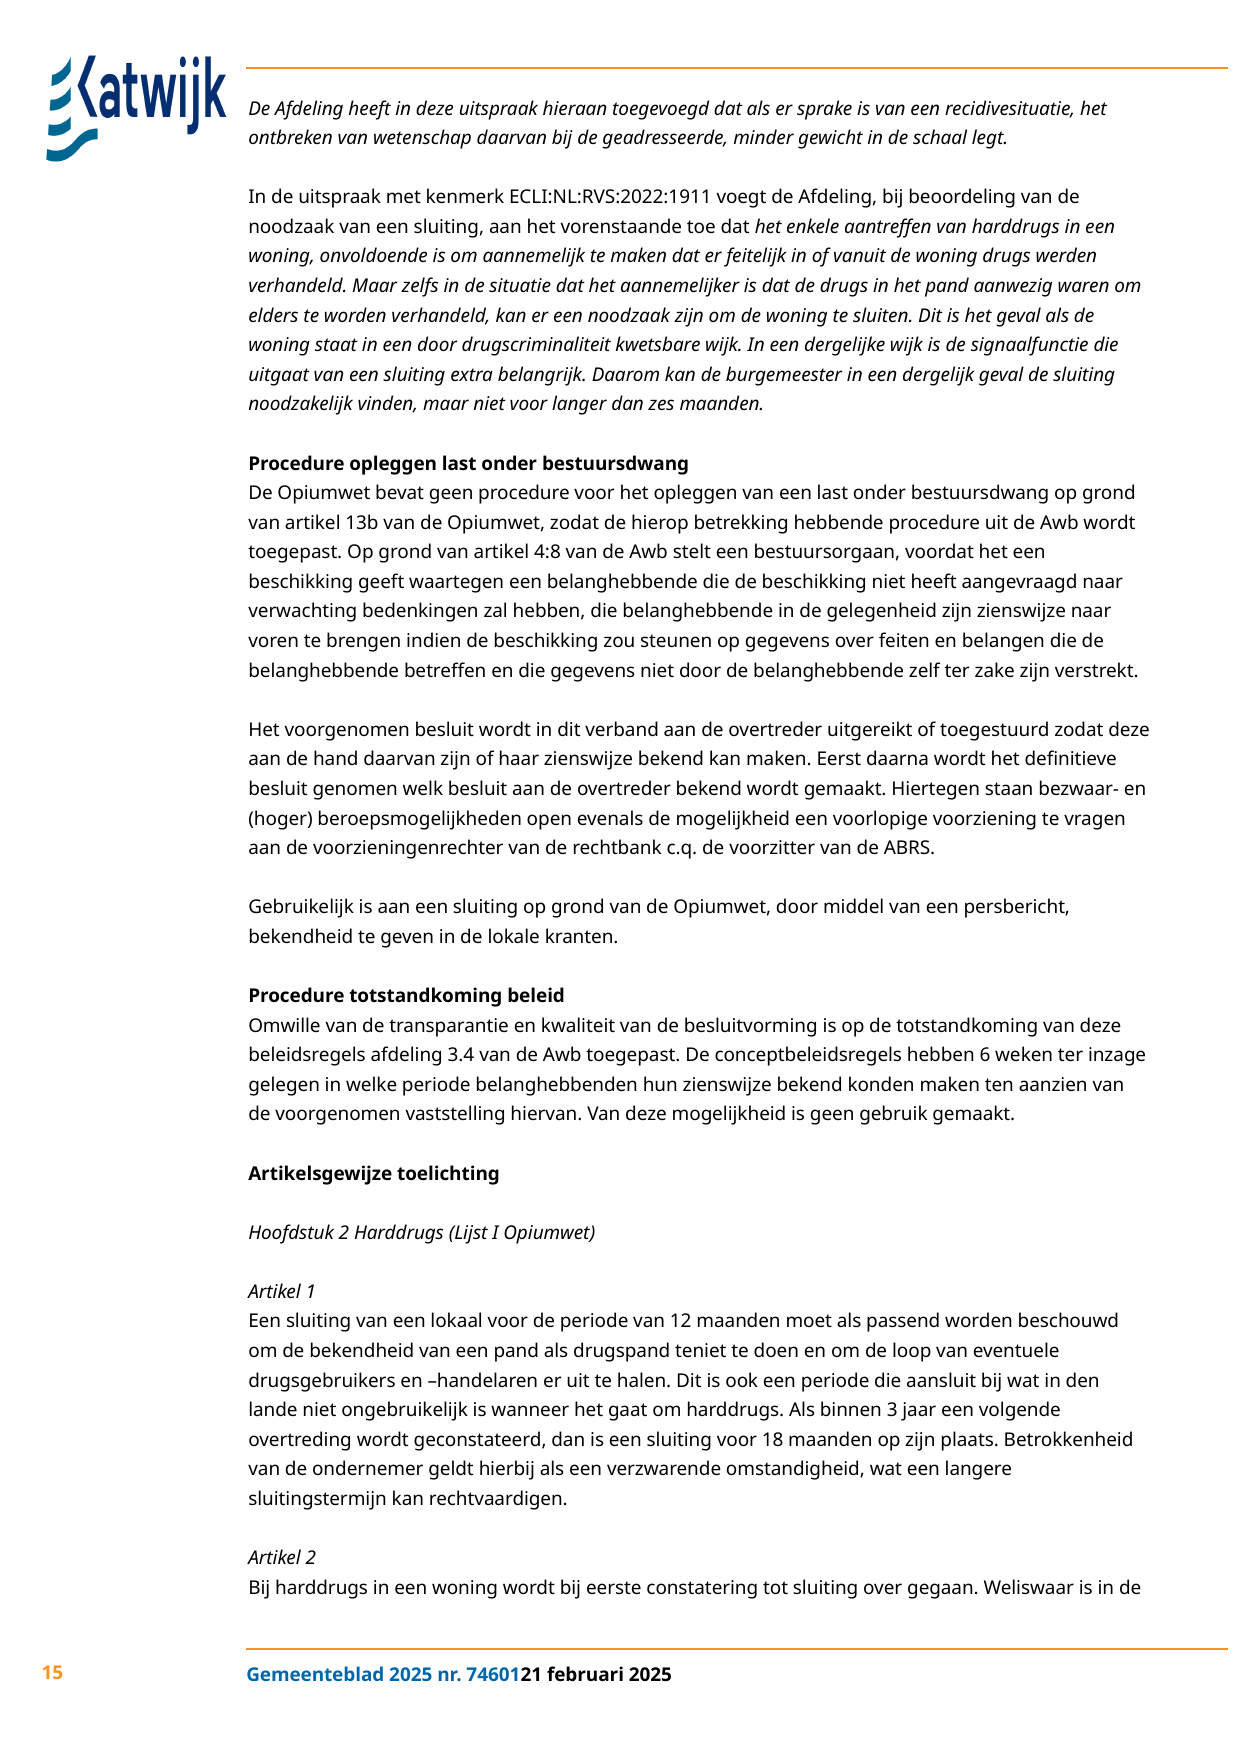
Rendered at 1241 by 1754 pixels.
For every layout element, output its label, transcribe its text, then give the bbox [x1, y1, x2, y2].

text Gebruikelijk is aan een sluiting op grond van de Opiumwet, door middel van een persbericht, bekendheid te geven in de lokale kranten. [248, 893, 1152, 949]
text Het voorgenomen besluit wordt in dit verband aan de overtreder uitgereikt of toegestuurd zodat deze aan de hand daarvan zijn of haar zienswijze bekend kan maken. Eerst daarna wordt het definitieve besluit genomen welk besluit aan de overtreder bekend wordt gemaakt. Hiertegen staan bezwaar- en (hoger) beroepsmogelijkheden open evenals de mogelijkheid een voorlopige voorziening te vragen aan de voorzieningenrechter van de rechtbank c.q. de voorzitter van de ABRS. [248, 716, 1152, 860]
text Artikel 2 [248, 1544, 1152, 1570]
text Omwille van de transparantie en kwaliteit van de besluitvorming is op de totstandkoming van deze beleidsregels afdeling 3.4 van de Awb toegepast. De conceptbeleidsregels hebben 6 weken ter inzage gelegen in welke periode belanghebbenden hun zienswijze bekend konden maken ten aanzien van de voorgenomen vaststelling hiervan. Van deze mogelijkheid is geen gebruik gemaakt. [248, 1012, 1152, 1126]
text Bij harddrugs in een woning wordt bij eerste constatering tot sluiting over gegaan. Weliswaar is in de [248, 1574, 1152, 1600]
text Artikel 1 [248, 1278, 1152, 1304]
picture [41, 47, 231, 172]
text Procedure opleggen last onder bestuursdwang [248, 450, 1152, 476]
text Procedure totstandkoming beleid [248, 982, 1152, 1008]
text Een sluiting van een lokaal voor de periode van 12 maanden moet als passend worden beschouwd om de bekendheid van een pand als drugspand teniet te doen en om de loop van eventuele drugsgebruikers en –handelaren er uit te halen. Dit is ook een periode die aansluit bij wat in den lande niet ongebruikelijk is wanneer het gaat om harddrugs. Als binnen 3 jaar een volgende overtreding wordt geconstateerd, dan is een sluiting voor 18 maanden op zijn plaats. Betrokkenheid van de ondernemer geldt hierbij als een verzwarende omstandigheid, wat een langere sluitingstermijn kan rechtvaardigen. [248, 1308, 1152, 1511]
text In de uitspraak met kenmerk ECLI:NL:RVS:2022:1911 voegt de Afdeling, bij beoordeling van de noodzaak van een sluiting, aan het vorenstaande toe dat het enkele aantreffen van harddrugs in een woning, onvoldoende is om aannemelijk te maken dat er feitelijk in of vanuit de woning drugs werden verhandeld. Maar zelfs in de situatie dat het aannemelijker is dat de drugs in het pand aanwezig waren om elders te worden verhandeld, kan er een noodzaak zijn om de woning te sluiten. Dit is het geval als de woning staat in een door drugscriminaliteit kwetsbare wijk. In een dergelijke wijk is de signaalfunctie die uitgaat van een sluiting extra belangrijk. Daarom kan de burgemeester in een dergelijk geval de sluiting noodzakelijk vinden, maar niet voor langer dan zes maanden. [248, 183, 1152, 416]
text De Opiumwet bevat geen procedure voor het opleggen van een last onder bestuursdwang op grond van artikel 13b van de Opiumwet, zodat de hierop betrekking hebbende procedure uit de Awb wordt toegepast. Op grond van artikel 4:8 van de Awb stelt een bestuursorgaan, voordat het een beschikking geeft waartegen een belanghebbende die de beschikking niet heeft aangevraagd naar verwachting bedenkingen zal hebben, die belanghebbende in de gelegenheid zijn zienswijze naar voren te brengen indien de beschikking zou steunen op gegevens over feiten en belangen die de belanghebbende betreffen en die gegevens niet door de belanghebbende zelf ter zake zijn verstrekt. [248, 479, 1152, 683]
text Artikelsgewijze toelichting [248, 1160, 1152, 1186]
text De Afdeling heeft in deze uitspraak hieraan toegevoegd dat als er sprake is van een recidivesituatie, het ontbreken van wetenschap daarvan bij de geadresseerde, minder gewicht in de schaal legt. [248, 95, 1152, 150]
text Hoofdstuk 2 Harddrugs (Lijst I Opiumwet) [248, 1219, 1152, 1245]
